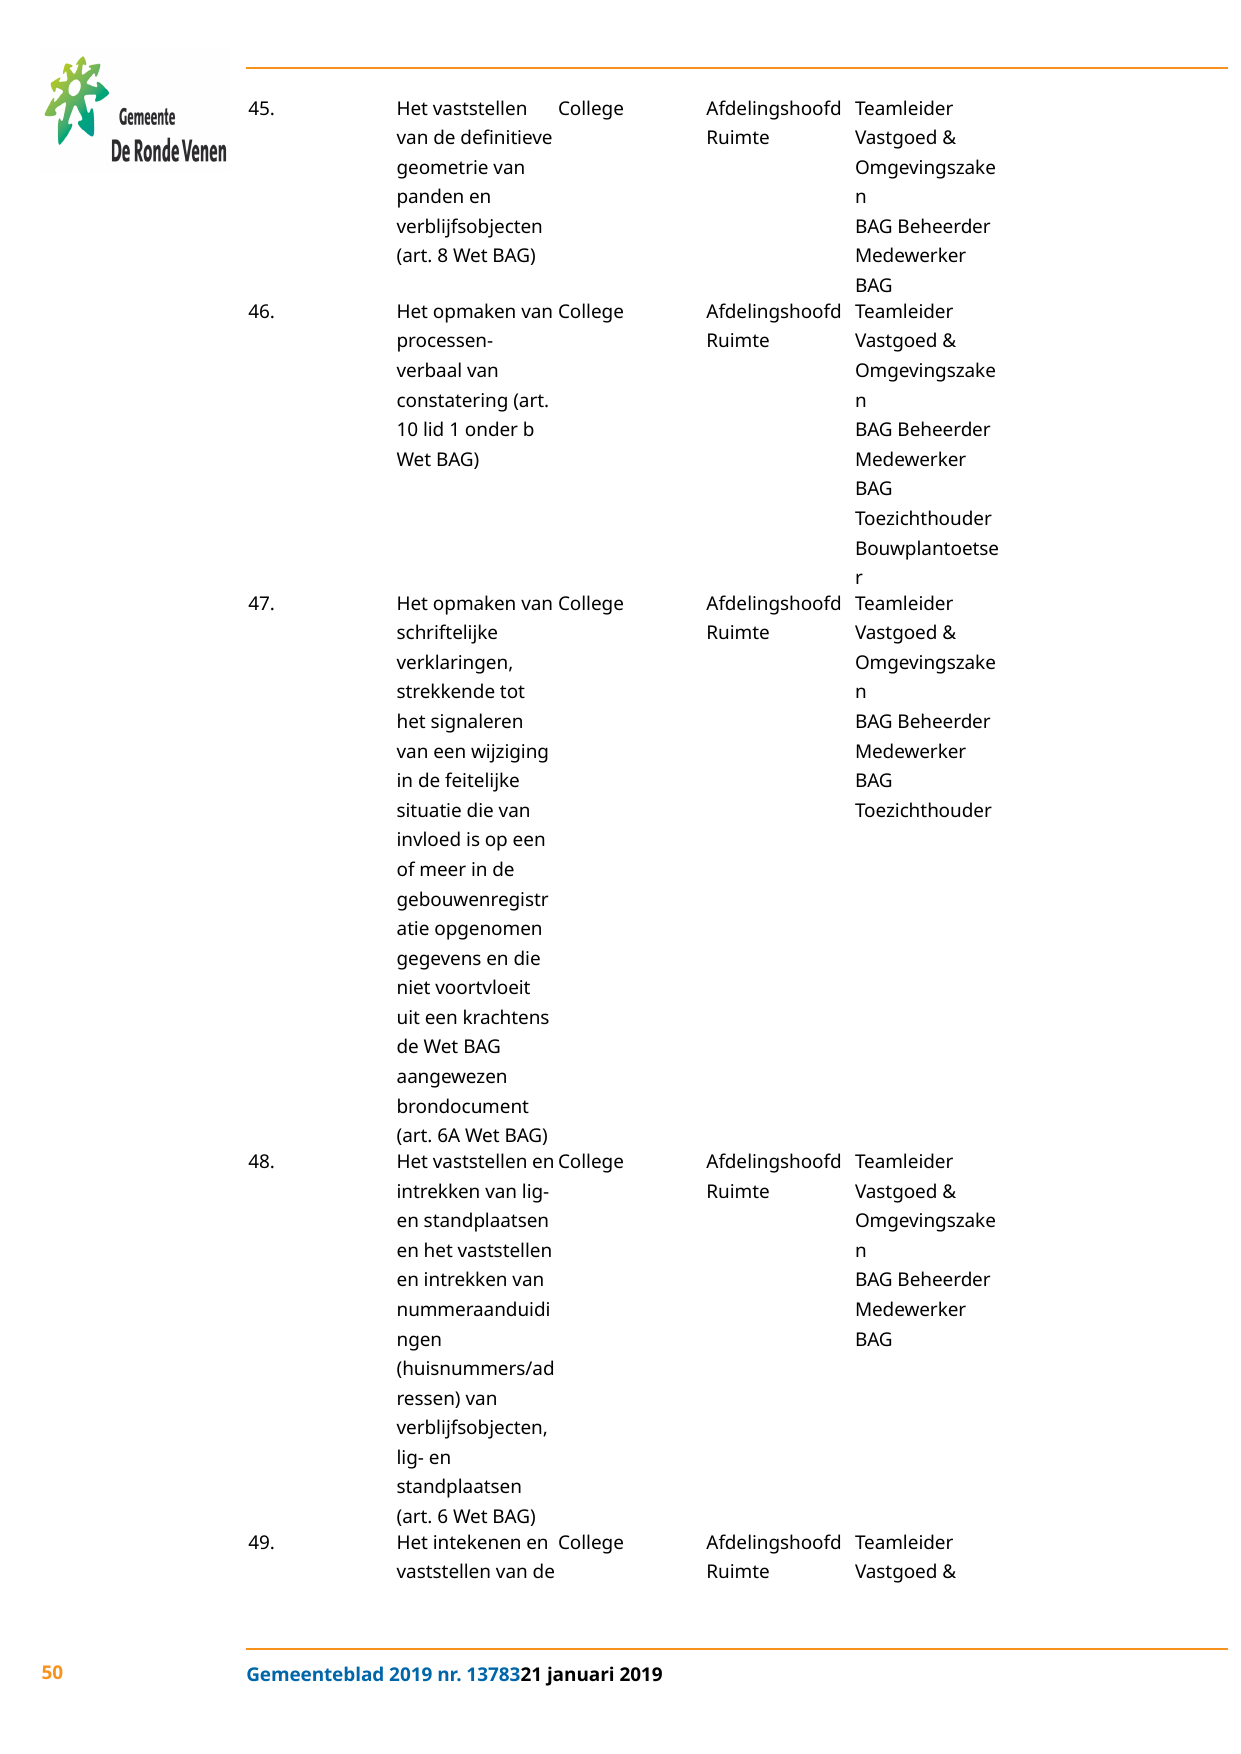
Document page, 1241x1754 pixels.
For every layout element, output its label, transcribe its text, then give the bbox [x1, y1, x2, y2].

table_cell Afdelingshoofd Ruimte [706, 590, 855, 1148]
table_cell College [558, 298, 706, 590]
table_cell Afdelingshoofd Ruimte [706, 1529, 855, 1584]
table_cell Afdelingshoofd Ruimte [706, 1148, 855, 1529]
table_cell [1003, 1529, 1152, 1584]
table_cell 46. [248, 298, 396, 590]
table_cell 45. [248, 95, 396, 298]
table_cell Afdelingshoofd Ruimte [706, 298, 855, 590]
table_cell 48. [248, 1148, 396, 1529]
table_cell Het opmaken van schriftelijke verklaringen, strekkende tot het signaleren van een wijziging in de feitelijke situatie die van invloed is op een of meer in de gebouwenregistratie opgenomen gegevens en die niet voortvloeit uit een krachtens de Wet BAG aangewezen brondocument (art. 6A Wet BAG) [396, 590, 558, 1148]
table_cell [1003, 298, 1152, 590]
table_cell Teamleider Vastgoed & [855, 1529, 1003, 1584]
table_cell Het intekenen en vaststellen van de [396, 1529, 558, 1584]
table_cell Teamleider Vastgoed & Omgevingszaken BAG Beheerder Medewerker BAG Toezichthouder [855, 590, 1003, 1148]
table_cell Het opmaken van processen-verbaal van constatering (art. 10 lid 1 onder b Wet BAG) [396, 298, 558, 590]
table_cell [1003, 1148, 1152, 1529]
table_cell Het vaststellen en intrekken van lig- en standplaatsen en het vaststellen en intrekken van nummeraanduidingen (huisnummers/adressen) van verblijfsobjecten, lig- en standplaatsen (art. 6 Wet BAG) [396, 1148, 558, 1529]
table_cell 47. [248, 590, 396, 1148]
table_cell College [558, 1148, 706, 1529]
table_cell Het vaststellen van de definitieve geometrie van panden en verblijfsobjecten (art. 8 Wet BAG) [396, 95, 558, 298]
table_cell Afdelingshoofd Ruimte [706, 95, 855, 298]
table_cell 49. [248, 1529, 396, 1584]
table_cell Teamleider Vastgoed & Omgevingszaken BAG Beheerder Medewerker BAG Toezichthouder Bouwplantoetser [855, 298, 1003, 590]
table_cell Teamleider Vastgoed & Omgevingszaken BAG Beheerder Medewerker BAG [855, 95, 1003, 298]
table_cell Teamleider Vastgoed & Omgevingszaken BAG Beheerder Medewerker BAG [855, 1148, 1003, 1529]
table_cell [1003, 95, 1152, 298]
table_cell [1003, 590, 1152, 1148]
picture [41, 47, 231, 172]
table_cell College [558, 95, 706, 298]
table_cell College [558, 590, 706, 1148]
table_cell College [558, 1529, 706, 1584]
